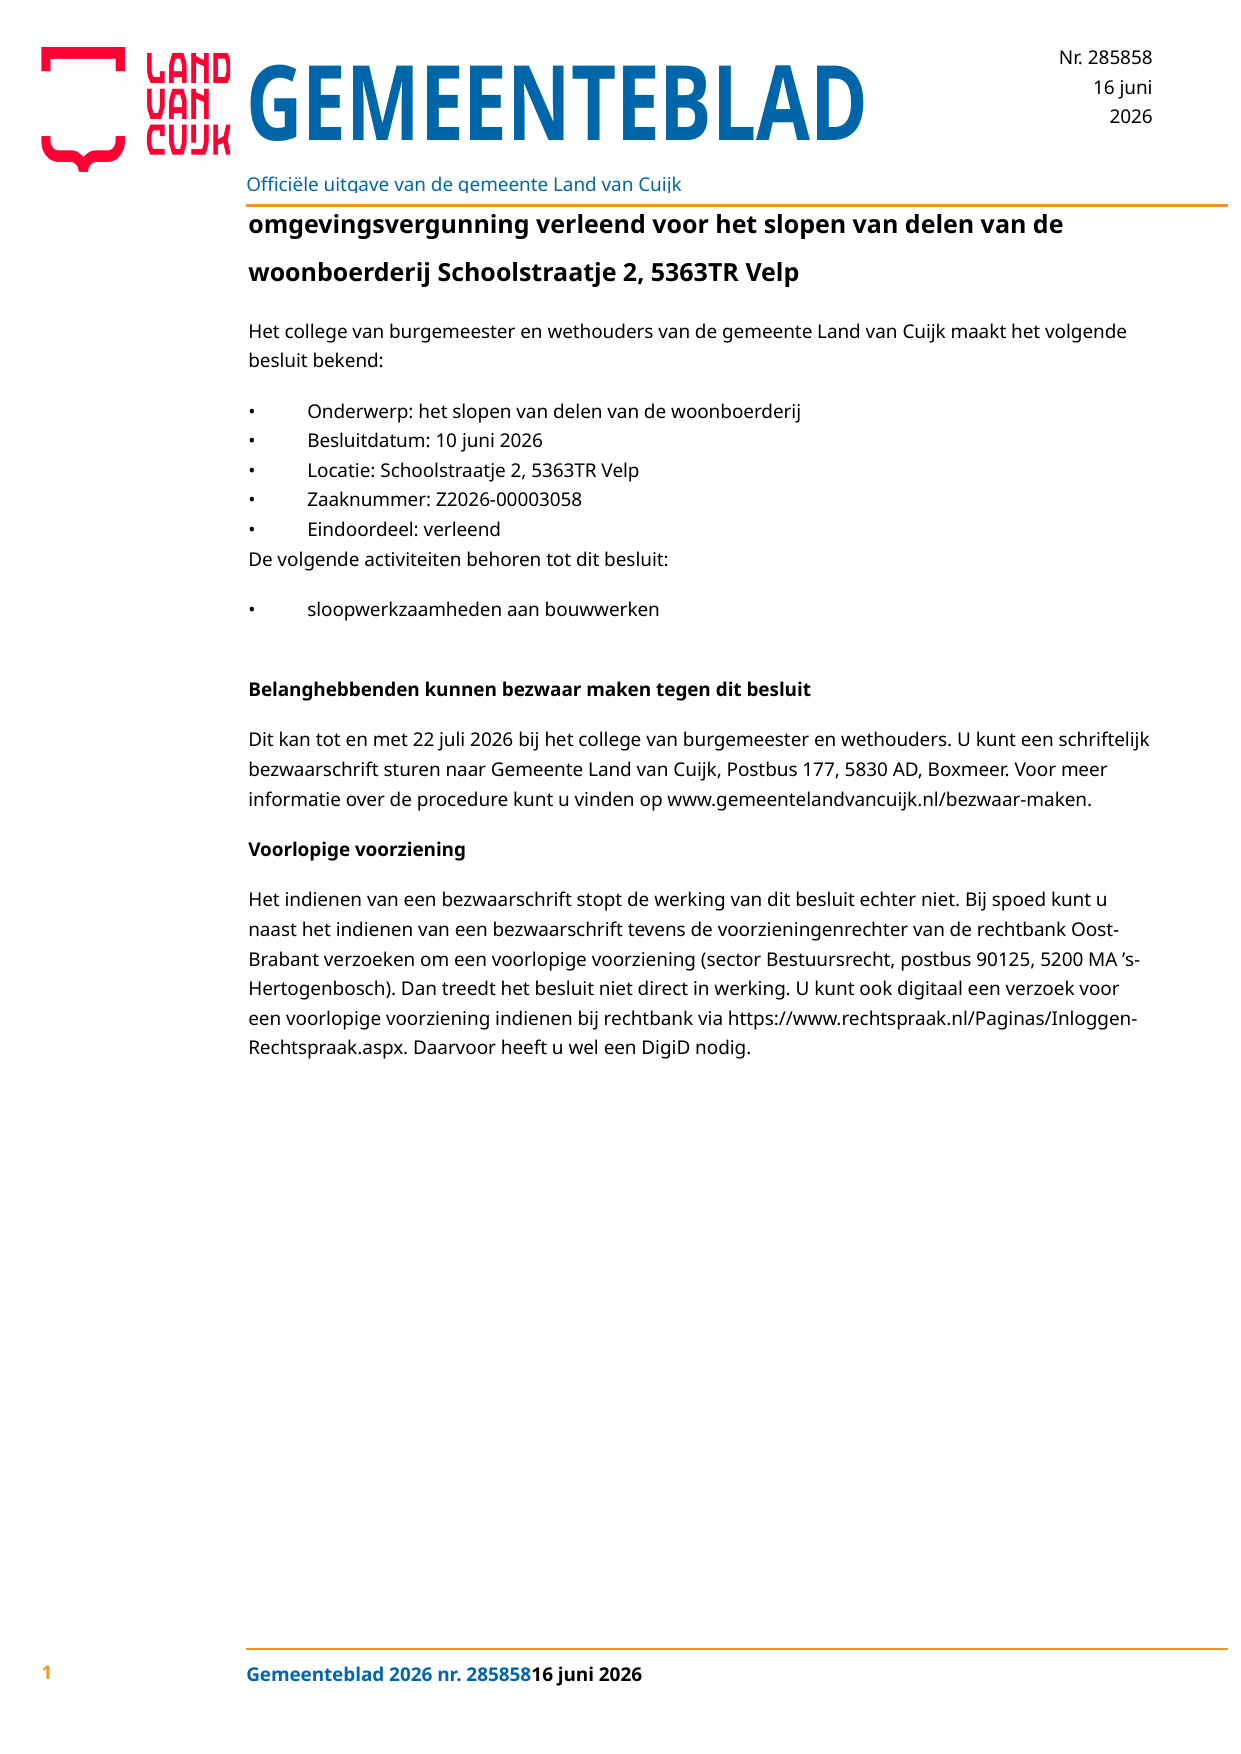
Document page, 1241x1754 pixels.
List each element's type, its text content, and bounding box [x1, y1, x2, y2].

list Locatie: Schoolstraatje 2, 5363TR Velp [248, 457, 1152, 483]
text De volgende activiteiten behoren tot dit besluit: [248, 546, 1152, 572]
text omgevingsvergunning verleend voor het slopen van delen van de woonboerderij Schoolstraatje 2, 5363TR Velp [248, 207, 1152, 288]
text Voorlopige voorziening [248, 836, 1152, 862]
list Onderwerp: het slopen van delen van de woonboerderij [248, 398, 1152, 424]
text Dit kan tot en met 22 juli 2026 bij het college van burgemeester en wethouders. U kunt een schriftelijk bezwaarschrift sturen naar Gemeente Land van Cuijk, Postbus 177, 5830 AD, Boxmeer. Voor meer informatie over de procedure kunt u vinden op www.gemeentelandvancuijk.nl/bezwaar-maken. [248, 727, 1152, 812]
text Het college van burgemeester en wethouders van de gemeente Land van Cuijk maakt het volgende besluit bekend: [248, 318, 1152, 373]
list Besluitdatum: 10 juni 2026 [248, 427, 1152, 453]
text Het indienen van een bezwaarschrift stopt de werking van dit besluit echter niet. Bij spoed kunt u naast het indienen van een bezwaarschrift tevens de voorzieningenrechter van de rechtbank Oost-Brabant verzoeken om een voorlopige voorziening (sector Bestuursrecht, postbus 90125, 5200 MA ’s-Hertogenbosch). Dan treedt het besluit niet direct in werking. U kunt ook digitaal een verzoek voor een voorlopige voorziening indienen bij rechtbank via https://www.rechtspraak.nl/Paginas/Inloggen-Rechtspraak.aspx. Daarvoor heeft u wel een DigiD nodig. [248, 887, 1152, 1060]
list Eindoordeel: verleend [248, 516, 1152, 542]
list sloopwerkzaamheden aan bouwwerken [248, 596, 1152, 622]
text Belanghebbenden kunnen bezwaar maken tegen dit besluit [248, 676, 1152, 702]
picture [41, 47, 231, 172]
list Zaaknummer: Z2026-00003058 [248, 487, 1152, 512]
